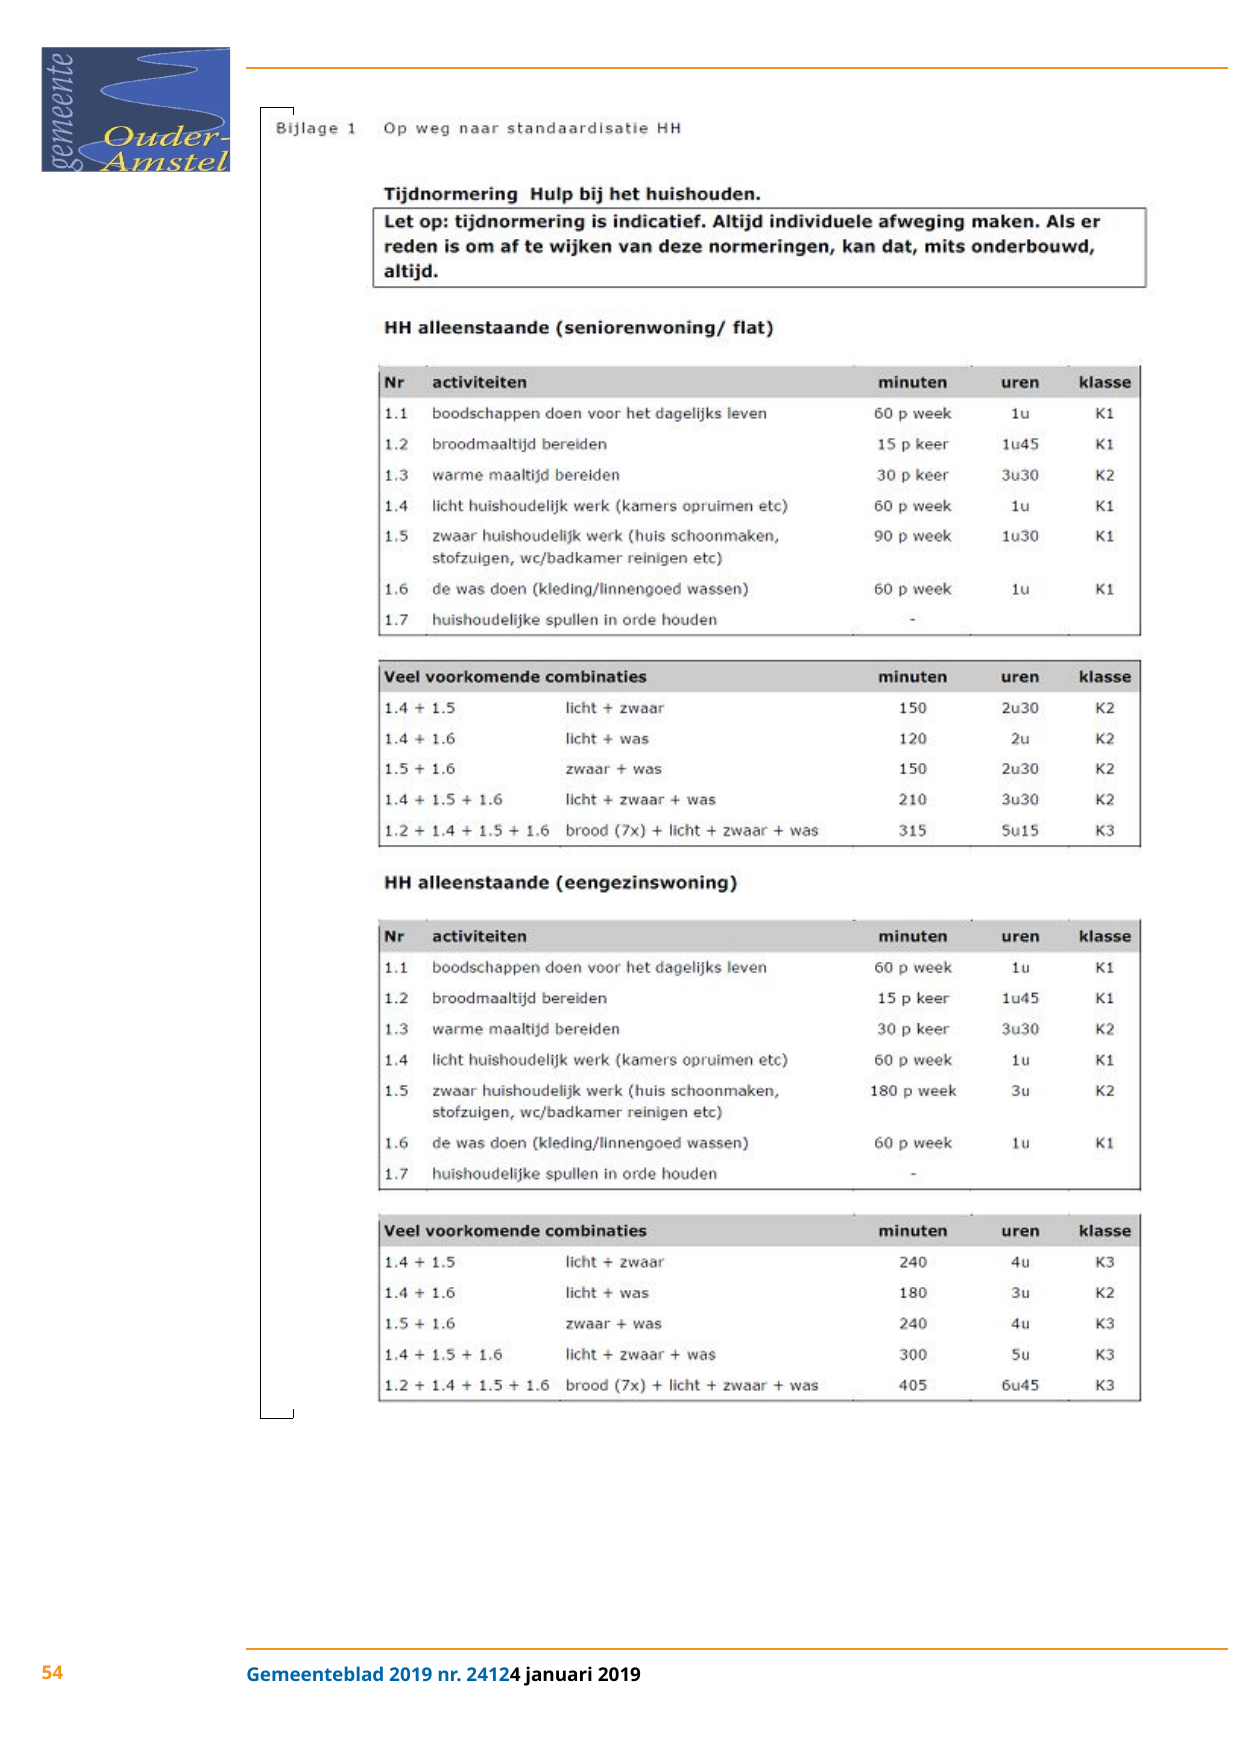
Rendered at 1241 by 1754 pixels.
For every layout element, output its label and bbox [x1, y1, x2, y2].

picture [268, 115, 1155, 1409]
picture [41, 47, 231, 172]
